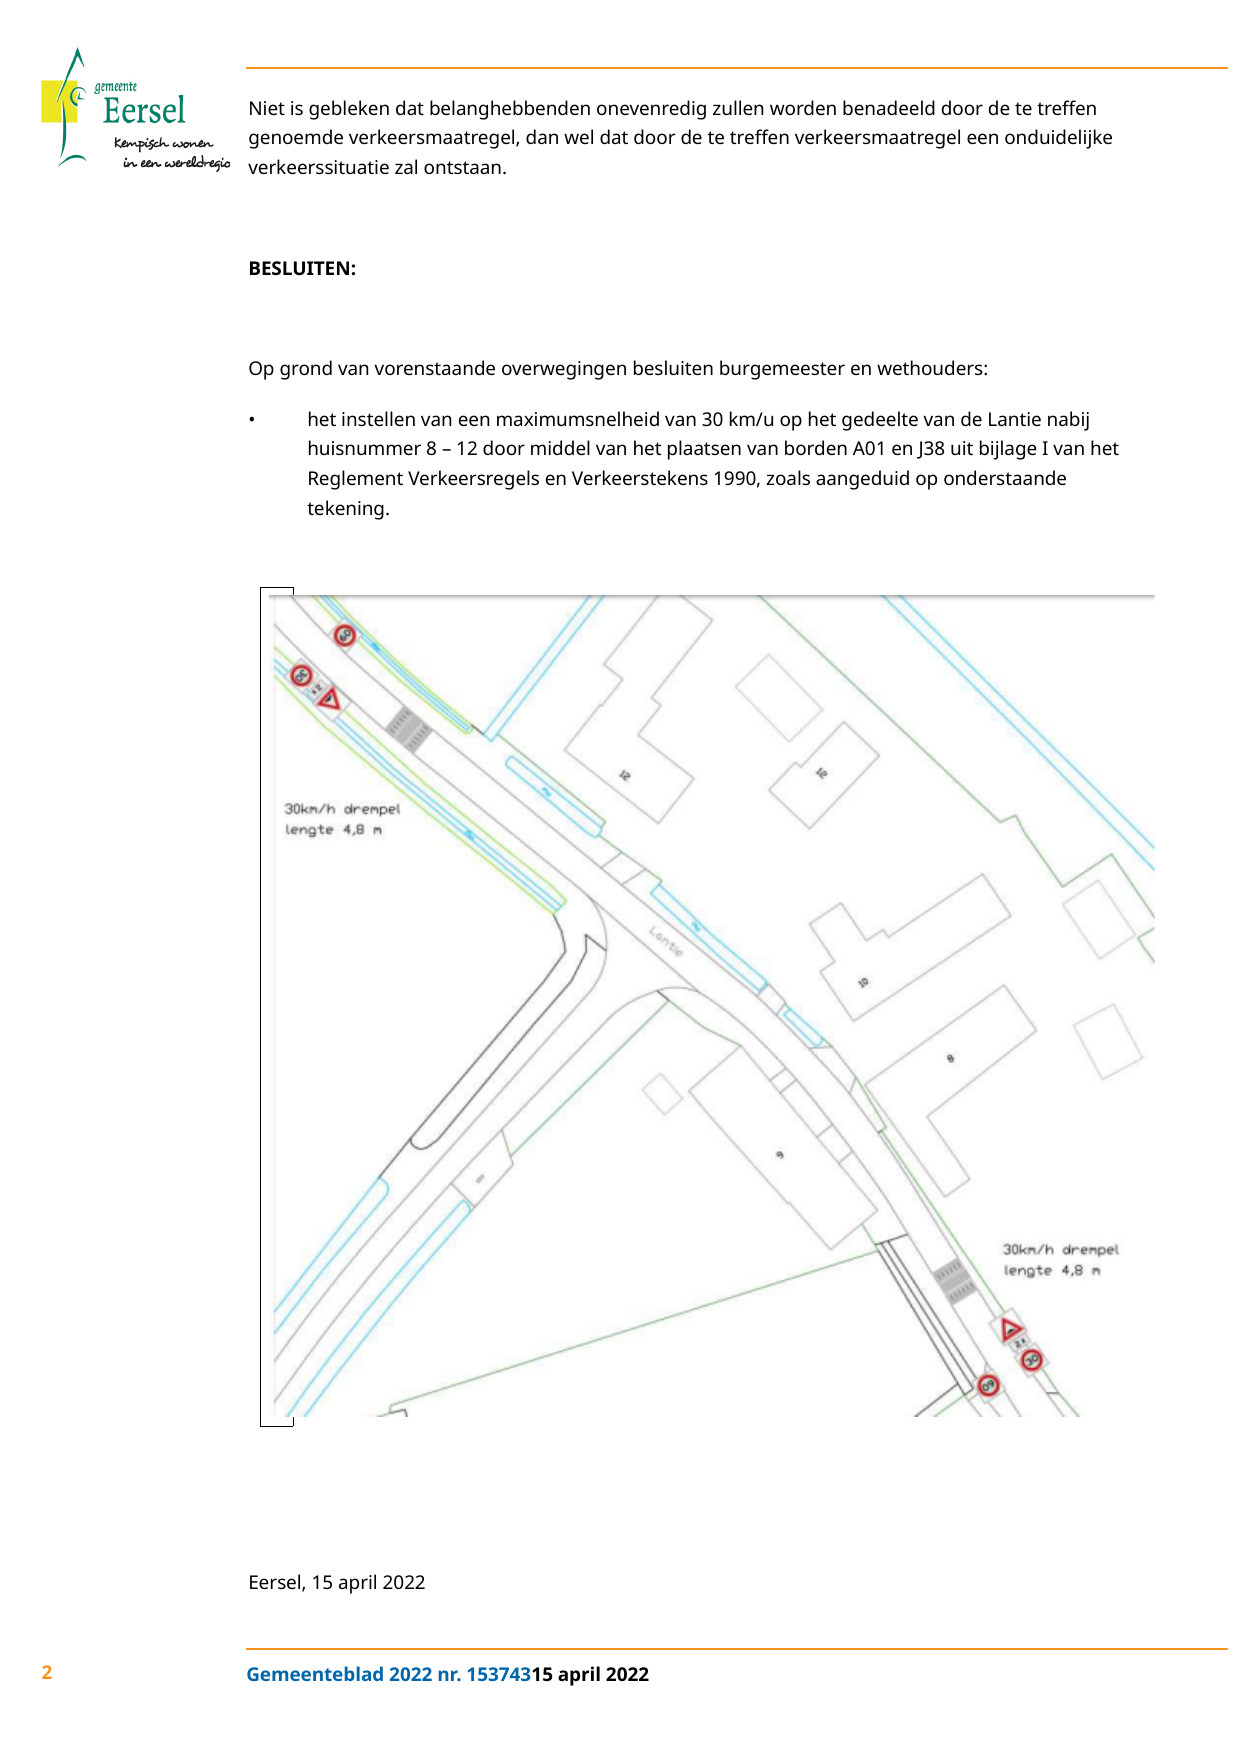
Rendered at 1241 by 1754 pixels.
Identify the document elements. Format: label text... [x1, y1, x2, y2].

text Op grond van vorenstaande overwegingen besluiten burgemeester en wethouders: [248, 356, 1152, 381]
picture [268, 595, 1155, 1417]
text Eersel, 15 april 2022 [248, 1569, 1152, 1595]
picture [41, 47, 231, 172]
text Niet is gebleken dat belanghebbenden onevenredig zullen worden benadeeld door de te treffen genoemde verkeersmaatregel, dan wel dat door de te treffen verkeersmaatregel een onduidelijke verkeerssituatie zal ontstaan. [248, 95, 1152, 180]
text BESLUITEN: [248, 255, 1152, 281]
list het instellen van een maximumsnelheid van 30 km/u op het gedeelte van de Lantie nabij huisnummer 8 – 12 door middel van het plaatsen van borden A01 en J38 uit bijlage I van het Reglement Verkeersregels en Verkeerstekens 1990, zoals aangeduid op onderstaande tekening. [248, 406, 1152, 521]
